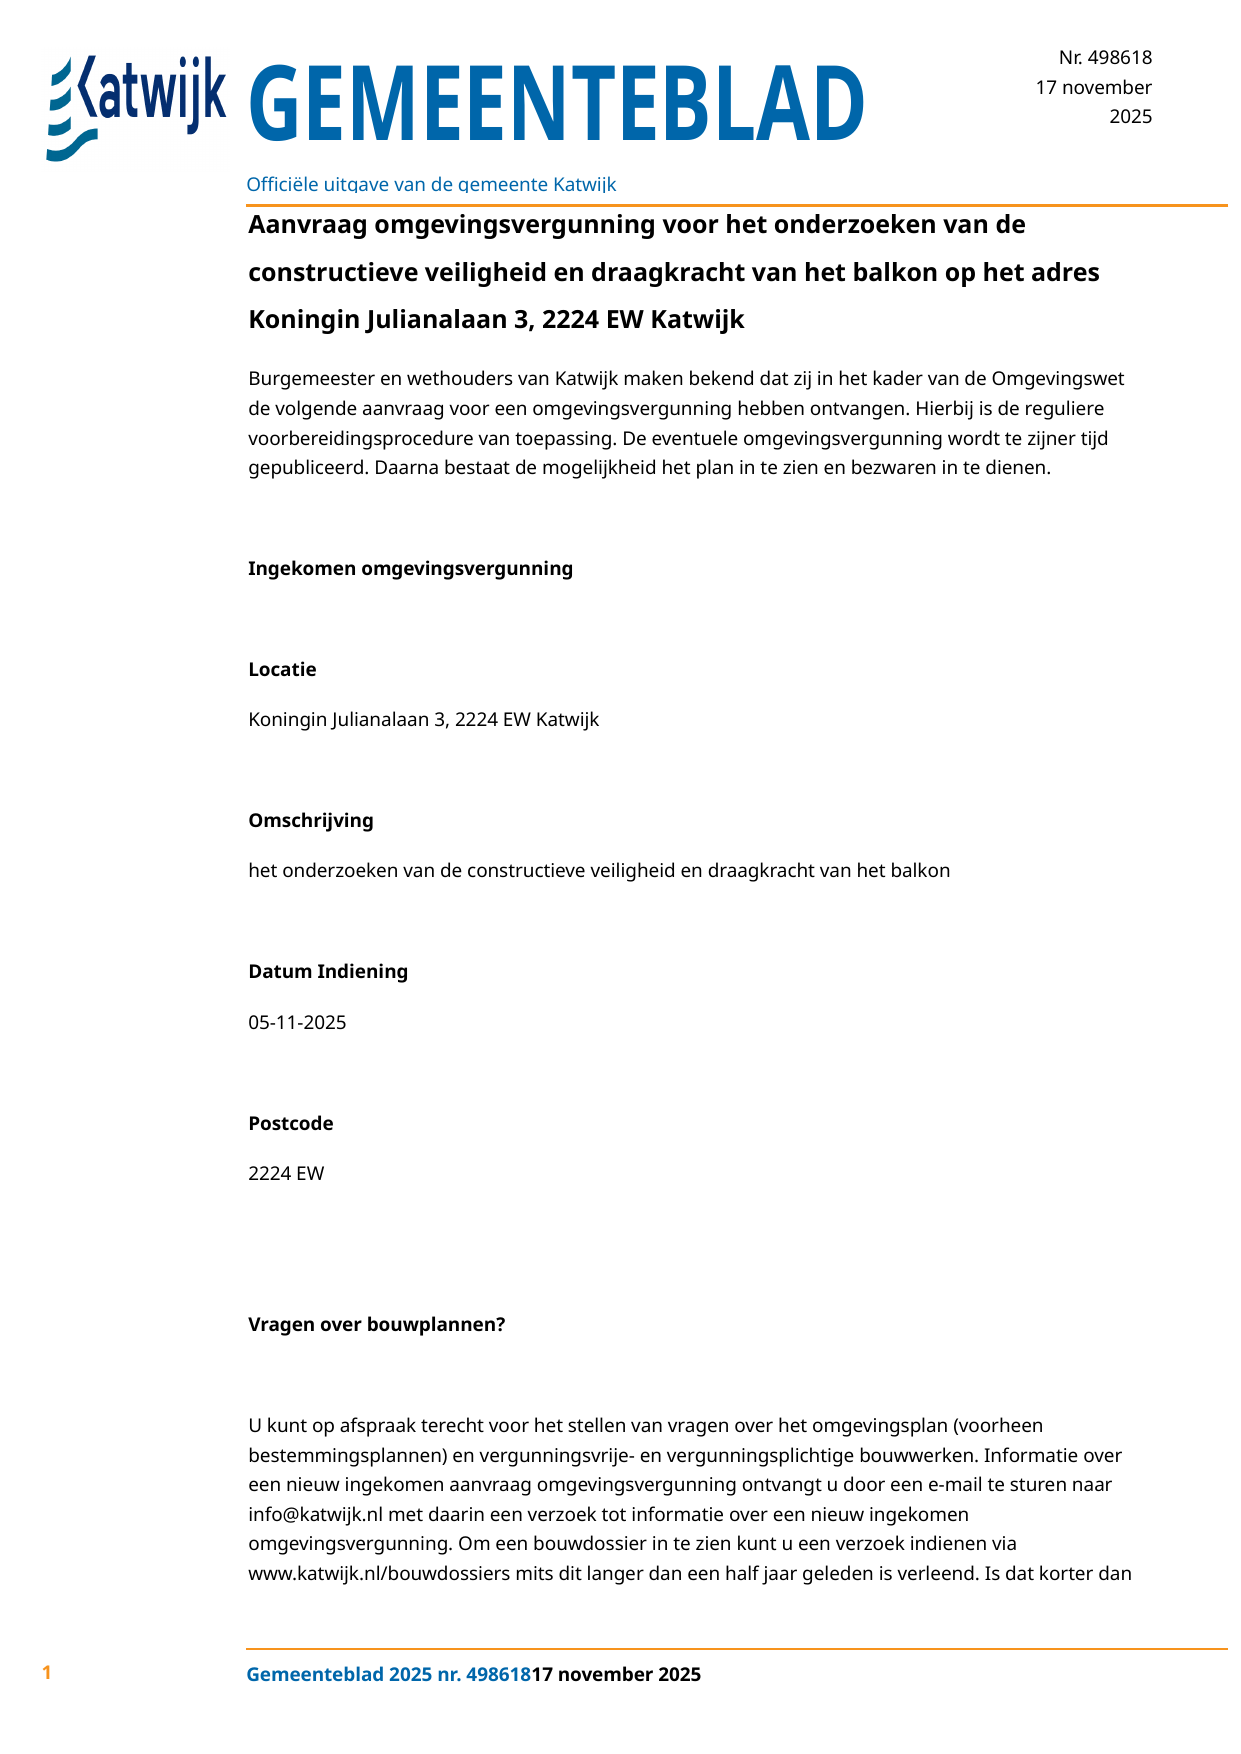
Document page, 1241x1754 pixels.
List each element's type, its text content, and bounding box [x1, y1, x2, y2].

text Postcode [248, 1110, 1152, 1135]
text Burgemeester en wethouders van Katwijk maken bekend dat zij in het kader van de Omgevingswet de volgende aanvraag voor een omgevingsvergunning hebben ontvangen. Hierbij is de reguliere voorbereidingsprocedure van toepassing. De eventuele omgevingsvergunning wordt te zijner tijd gepubliceerd. Daarna bestaat de mogelijkheid het plan in te zien en bezwaren in te dienen. [248, 366, 1152, 480]
text Omschrijving [248, 807, 1152, 833]
picture [41, 47, 231, 172]
text Koningin Julianalaan 3, 2224 EW Katwijk [248, 706, 1152, 732]
text 2224 EW [248, 1160, 1152, 1186]
text Ingekomen omgevingsvergunning [248, 555, 1152, 581]
text U kunt op afspraak terecht voor het stellen van vragen over het omgevingsplan (voorheen bestemmingsplannen) en vergunningsvrije- en vergunningsplichtige bouwwerken. Informatie over een nieuw ingekomen aanvraag omgevingsvergunning ontvangt u door een e-mail te sturen naar info@katwijk.nl met daarin een verzoek tot informatie over een nieuw ingekomen omgevingsvergunning. Om een bouwdossier in te zien kunt u een verzoek indienen via www.katwijk.nl/bouwdossiers mits dit langer dan een half jaar geleden is verleend. Is dat korter dan [248, 1412, 1152, 1586]
text Datum Indiening [248, 958, 1152, 984]
text het onderzoeken van de constructieve veiligheid en draagkracht van het balkon [248, 858, 1152, 883]
text Aanvraag omgevingsvergunning voor het onderzoeken van de constructieve veiligheid en draagkracht van het balkon op het adres Koningin Julianalaan 3, 2224 EW Katwijk [248, 207, 1152, 336]
text Vragen over bouwplannen? [248, 1311, 1152, 1337]
text Locatie [248, 656, 1152, 682]
text 05-11-2025 [248, 1009, 1152, 1034]
